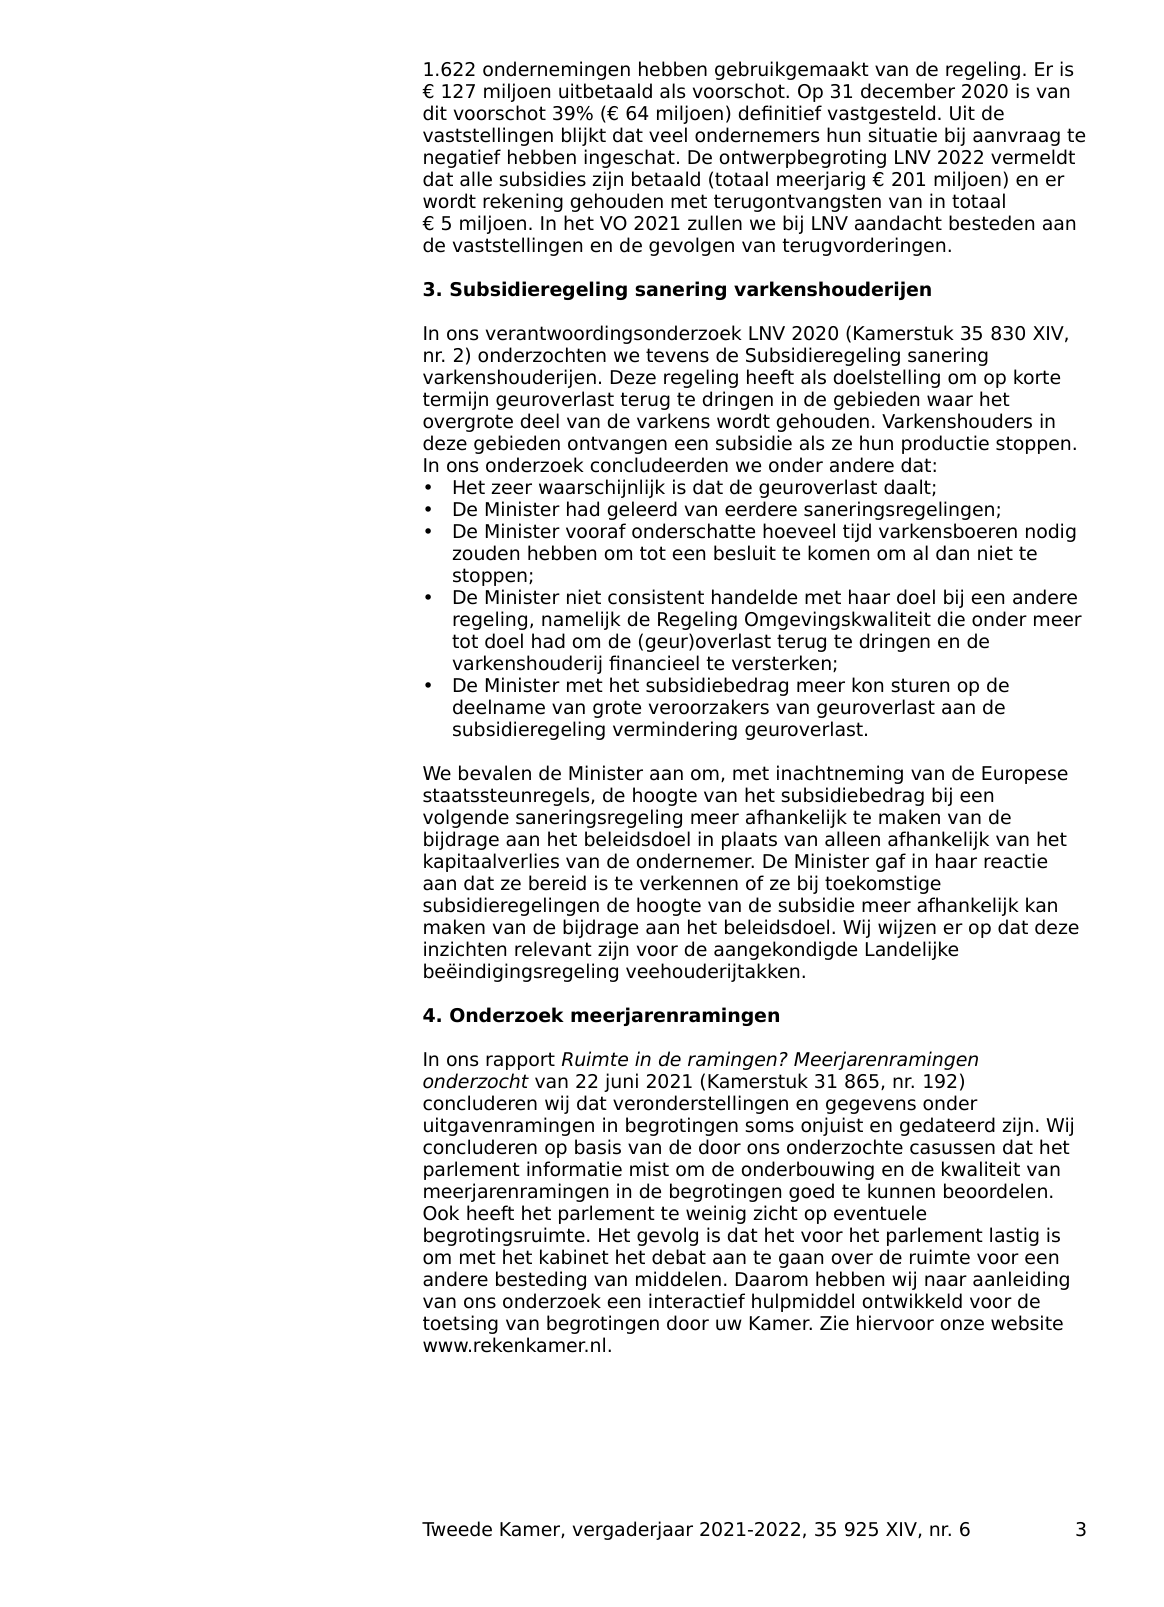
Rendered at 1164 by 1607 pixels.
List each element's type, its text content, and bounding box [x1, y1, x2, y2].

text In ons rapport Ruimte in de ramingen? Meerjarenramingen onderzocht van 22 juni 2021 (Kamerstuk 31 865, nr. 192) concluderen wij dat veronderstellingen en gegevens onder uitgavenramingen in begrotingen soms onjuist en gedateerd zijn. Wij concluderen op basis van de door ons onderzochte casussen dat het parlement informatie mist om de onderbouwing en de kwaliteit van meerjarenramingen in de begrotingen goed te kunnen beoordelen. Ook heeft het parlement te weinig zicht op eventuele begrotingsruimte. Het gevolg is dat het voor het parlement lastig is om met het kabinet het debat aan te gaan over de ruimte voor een andere besteding van middelen. Daarom hebben wij naar aanleiding van ons onderzoek een interactief hulpmiddel ontwikkeld voor de toetsing van begrotingen door uw Kamer. Zie hiervoor onze website www.rekenkamer.nl. [422, 1049, 1087, 1357]
text In ons verantwoordingsonderzoek LNV 2020 (Kamerstuk 35 830 XIV, nr. 2) onderzochten we tevens de Subsidieregeling sanering varkenshouderijen. Deze regeling heeft als doelstelling om op korte termijn geuroverlast terug te dringen in de gebieden waar het overgrote deel van de varkens wordt gehouden. Varkenshouders in deze gebieden ontvangen een subsidie als ze hun productie stoppen. In ons onderzoek concludeerden we onder andere dat: [422, 323, 1087, 477]
text • Het zeer waarschijnlijk is dat de geuroverlast daalt; [422, 477, 1087, 499]
text We bevalen de Minister aan om, met inachtneming van de Europese staatssteunregels, de hoogte van het subsidiebedrag bij een volgende saneringsregeling meer afhankelijk te maken van de bijdrage aan het beleidsdoel in plaats van alleen afhankelijk van het kapitaalverlies van de ondernemer. De Minister gaf in haar reactie aan dat ze bereid is te verkennen of ze bij toekomstige subsidieregelingen de hoogte van de subsidie meer afhankelijk kan maken van de bijdrage aan het beleidsdoel. Wij wijzen er op dat deze inzichten relevant zijn voor de aangekondigde Landelijke beëindigingsregeling veehouderijtakken. [422, 763, 1087, 983]
text • De Minister met het subsidiebedrag meer kon sturen op de deelname van grote veroorzakers van geuroverlast aan de subsidieregeling vermindering geuroverlast. [422, 675, 1087, 741]
text • De Minister had geleerd van eerdere saneringsregelingen; [422, 499, 1087, 521]
text 1.622 ondernemingen hebben gebruikgemaakt van de regeling. Er is € 127 miljoen uitbetaald als voorschot. Op 31 december 2020 is van dit voorschot 39% (€ 64 miljoen) definitief vastgesteld. Uit de vaststellingen blijkt dat veel ondernemers hun situatie bij aanvraag te negatief hebben ingeschat. De ontwerpbegroting LNV 2022 vermeldt dat alle subsidies zijn betaald (totaal meerjarig € 201 miljoen) en er wordt rekening gehouden met terugontvangsten van in totaal € 5 miljoen. In het VO 2021 zullen we bij LNV aandacht besteden aan de vaststellingen en de gevolgen van terugvorderingen. [422, 59, 1087, 257]
subtitle 3. Subsidieregeling sanering varkenshouderijen [422, 279, 1087, 301]
subtitle 4. Onderzoek meerjarenramingen [422, 1005, 1087, 1027]
text • De Minister niet consistent handelde met haar doel bij een andere regeling, namelijk de Regeling Omgevingskwaliteit die onder meer tot doel had om de (geur)overlast terug te dringen en de varkenshouderij financieel te versterken; [422, 587, 1087, 675]
text • De Minister vooraf onderschatte hoeveel tijd varkensboeren nodig zouden hebben om tot een besluit te komen om al dan niet te stoppen; [422, 521, 1087, 587]
